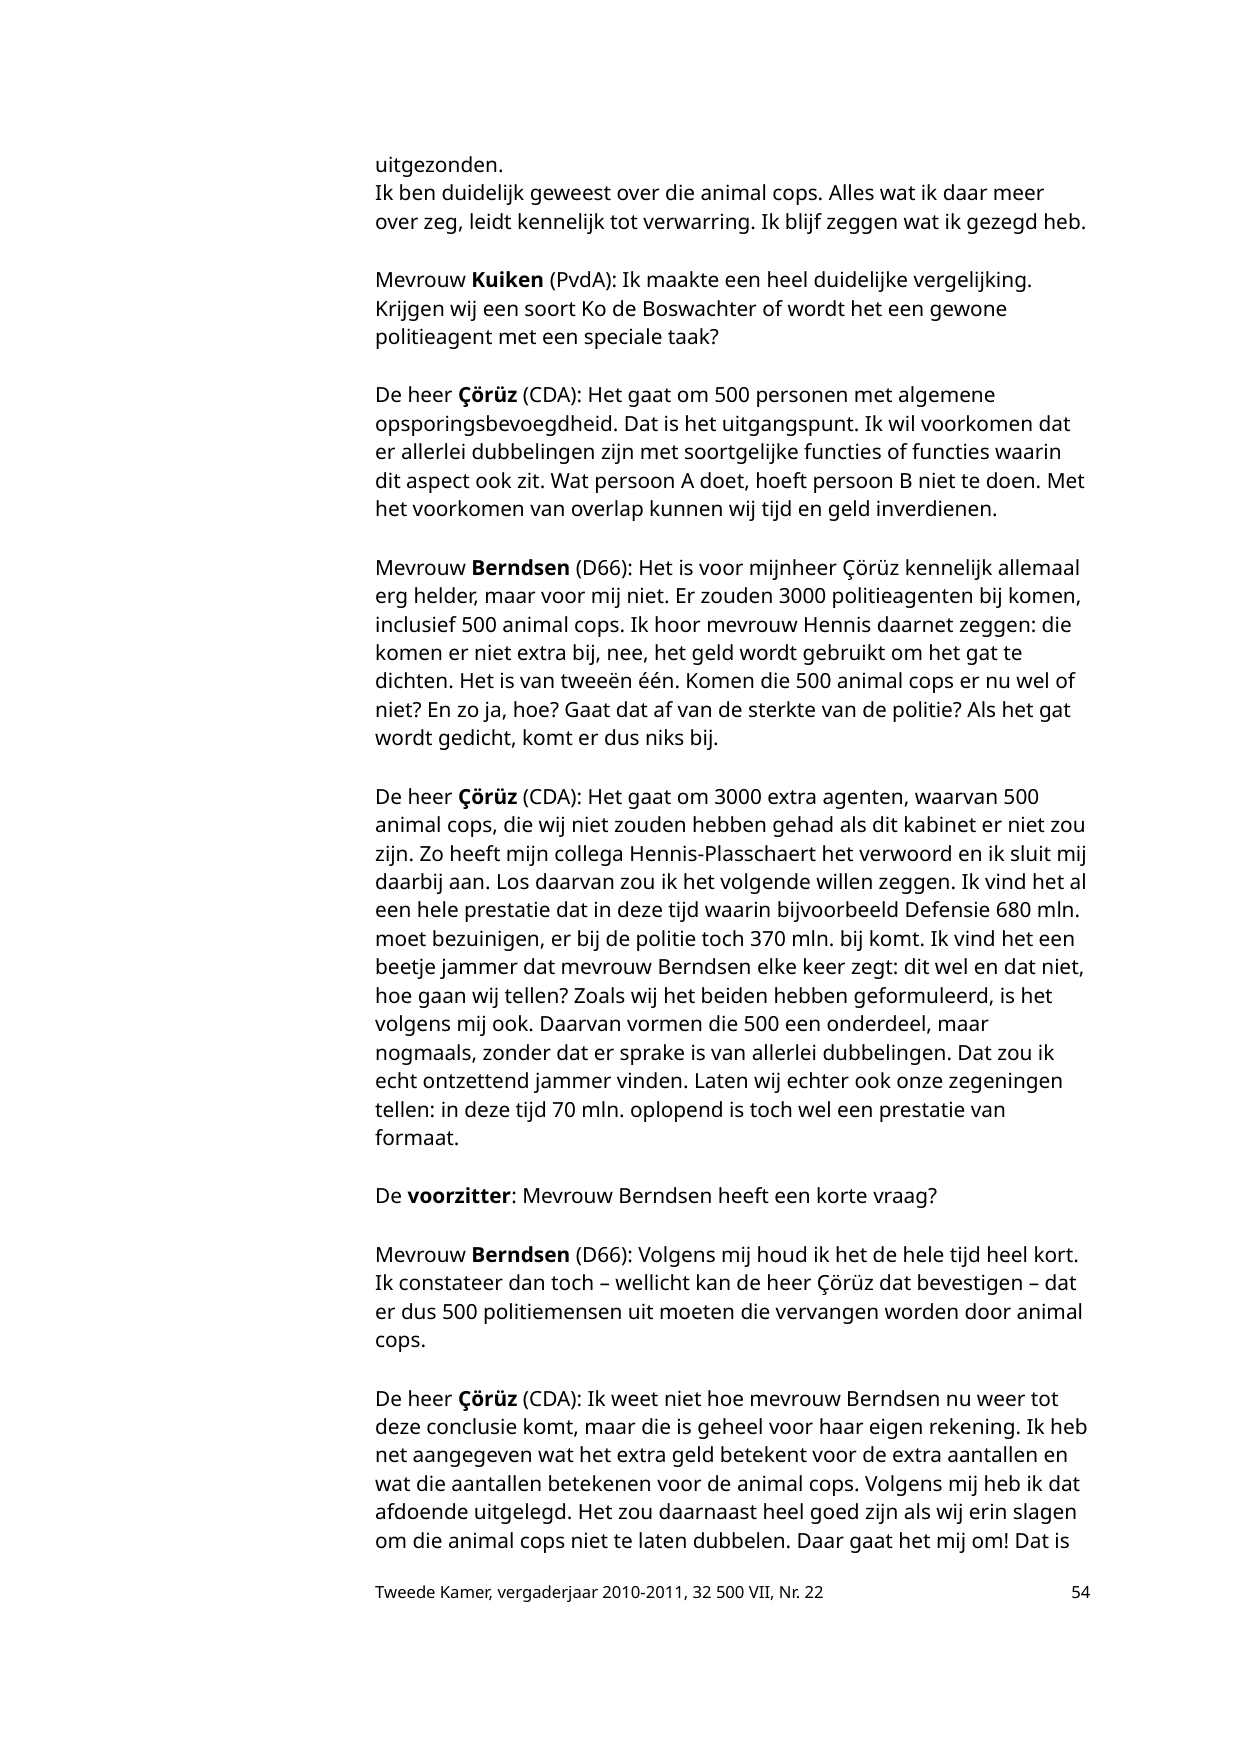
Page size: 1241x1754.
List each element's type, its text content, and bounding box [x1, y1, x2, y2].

text Mevrouw Berndsen (D66): Volgens mij houd ik het de hele tijd heel kort. Ik constateer dan toch – wellicht kan de heer Çörüz dat bevestigen – dat er dus 500 politiemensen uit moeten die vervangen worden door animal cops. [375, 1240, 1090, 1354]
text De heer Çörüz (CDA): Ik weet niet hoe mevrouw Berndsen nu weer tot deze conclusie komt, maar die is geheel voor haar eigen rekening. Ik heb net aangegeven wat het extra geld betekent voor de extra aantallen en wat die aantallen betekenen voor de animal cops. Volgens mij heb ik dat afdoende uitgelegd. Het zou daarnaast heel goed zijn als wij erin slagen om die animal cops niet te laten dubbelen. Daar gaat het mij om! Dat is [375, 1384, 1090, 1554]
text Mevrouw Berndsen (D66): Het is voor mijnheer Çörüz kennelijk allemaal erg helder, maar voor mij niet. Er zouden 3000 politieagenten bij komen, inclusief 500 animal cops. Ik hoor mevrouw Hennis daarnet zeggen: die komen er niet extra bij, nee, het geld wordt gebruikt om het gat te dichten. Het is van tweeën één. Komen die 500 animal cops er nu wel of niet? En zo ja, hoe? Gaat dat af van de sterkte van de politie? Als het gat wordt gedicht, komt er dus niks bij. [375, 553, 1090, 752]
text De voorzitter: Mevrouw Berndsen heeft een korte vraag? [375, 1182, 1090, 1210]
text uitgezonden. [375, 150, 1090, 178]
text Mevrouw Kuiken (PvdA): Ik maakte een heel duidelijke vergelijking. Krijgen wij een soort Ko de Boswachter of wordt het een gewone politieagent met een speciale taak? [375, 265, 1090, 351]
text De heer Çörüz (CDA): Het gaat om 3000 extra agenten, waarvan 500 animal cops, die wij niet zouden hebben gehad als dit kabinet er niet zou zijn. Zo heeft mijn collega Hennis-Plasschaert het verwoord en ik sluit mij daarbij aan. Los daarvan zou ik het volgende willen zeggen. Ik vind het al een hele prestatie dat in deze tijd waarin bijvoorbeeld Defensie 680 mln. moet bezuinigen, er bij de politie toch 370 mln. bij komt. Ik vind het een beetje jammer dat mevrouw Berndsen elke keer zegt: dit wel en dat niet, hoe gaan wij tellen? Zoals wij het beiden hebben geformuleerd, is het volgens mij ook. Daarvan vormen die 500 een onderdeel, maar nogmaals, zonder dat er sprake is van allerlei dubbelingen. Dat zou ik echt ontzettend jammer vinden. Laten wij echter ook onze zegeningen tellen: in deze tijd 70 mln. oplopend is toch wel een prestatie van formaat. [375, 782, 1090, 1152]
text Ik ben duidelijk geweest over die animal cops. Alles wat ik daar meer over zeg, leidt kennelijk tot verwarring. Ik blijf zeggen wat ik gezegd heb. [375, 178, 1090, 235]
text De heer Çörüz (CDA): Het gaat om 500 personen met algemene opsporingsbevoegdheid. Dat is het uitgangspunt. Ik wil voorkomen dat er allerlei dubbelingen zijn met soortgelijke functies of functies waarin dit aspect ook zit. Wat persoon A doet, hoeft persoon B niet te doen. Met het voorkomen van overlap kunnen wij tijd en geld inverdienen. [375, 381, 1090, 523]
